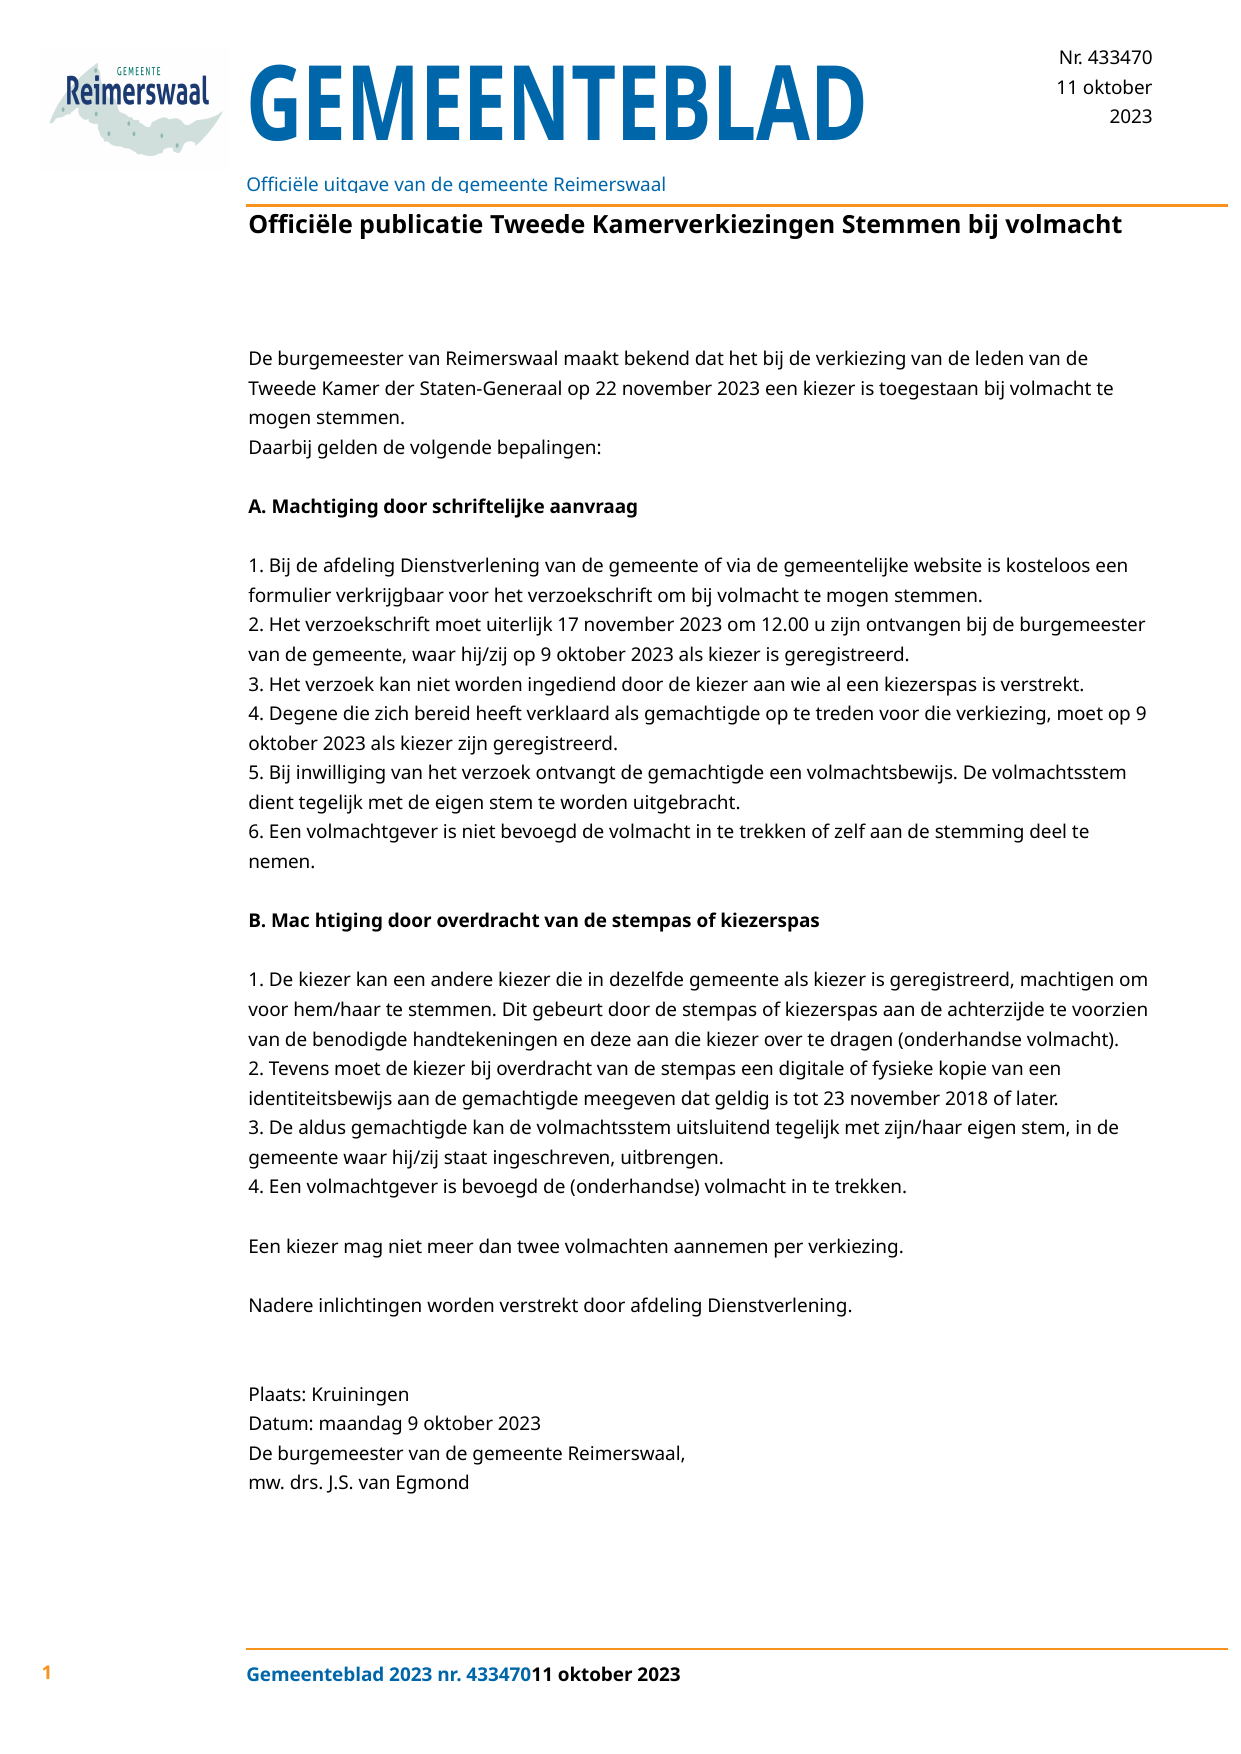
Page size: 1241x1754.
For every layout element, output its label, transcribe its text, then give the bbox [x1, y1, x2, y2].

text 3. De aldus gemachtigde kan de volmachtsstem uitsluitend tegelijk met zijn/haar eigen stem, in de gemeente waar hij/zij staat ingeschreven, uitbrengen. [248, 1114, 1152, 1170]
text 3. Het verzoek kan niet worden ingediend door de kiezer aan wie al een kiezerspas is verstrekt. [248, 671, 1152, 696]
text 4. Degene die zich bereid heeft verklaard als gemachtigde op te treden voor die verkiezing, moet op 9 oktober 2023 als kiezer zijn geregistreerd. [248, 700, 1152, 756]
text Plaats: Kruiningen [248, 1381, 1152, 1406]
text 5. Bij inwilliging van het verzoek ontvangt de gemachtigde een volmachtsbewijs. De volmachtsstem dient tegelijk met de eigen stem te worden uitgebracht. [248, 759, 1152, 815]
text 4. Een volmachtgever is bevoegd de (onderhandse) volmacht in te trekken. [248, 1174, 1152, 1199]
text De burgemeester van Reimerswaal maakt bekend dat het bij de verkiezing van de leden van de Tweede Kamer der Staten-Generaal op 22 november 2023 een kiezer is toegestaan bij volmacht te mogen stemmen. [248, 345, 1152, 430]
text 1. Bij de afdeling Dienstverlening van de gemeente of via de gemeentelijke website is kosteloos een formulier verkrijgbaar voor het verzoekschrift om bij volmacht te mogen stemmen. [248, 552, 1152, 608]
text 6. Een volmachtgever is niet bevoegd de volmacht in te trekken of zelf aan de stemming deel te nemen. [248, 819, 1152, 874]
text 2. Het verzoekschrift moet uiterlijk 17 november 2023 om 12.00 u zijn ontvangen bij de burgemeester van de gemeente, waar hij/zij op 9 oktober 2023 als kiezer is geregistreerd. [248, 612, 1152, 667]
text Nadere inlichtingen worden verstrekt door afdeling Dienstverlening. [248, 1292, 1152, 1318]
text 1. De kiezer kan een andere kiezer die in dezelfde gemeente als kiezer is geregistreerd, machtigen om voor hem/haar te stemmen. Dit gebeurt door de stempas of kiezerspas aan de achterzijde te voorzien van de benodigde handtekeningen en deze aan die kiezer over te dragen (onderhandse volmacht). [248, 967, 1152, 1051]
text A. Machtiging door schriftelijke aanvraag [248, 493, 1152, 519]
picture [41, 47, 231, 172]
text Datum: maandag 9 oktober 2023 [248, 1410, 1152, 1436]
text B. Mac htiging door overdracht van de stempas of kiezerspas [248, 907, 1152, 933]
text Een kiezer mag niet meer dan twee volmachten aannemen per verkiezing. [248, 1233, 1152, 1258]
text Officiële publicatie Tweede Kamerverkiezingen Stemmen bij volmacht [248, 207, 1152, 241]
text mw. drs. J.S. van Egmond [248, 1469, 1152, 1495]
text Daarbij gelden de volgende bepalingen: [248, 434, 1152, 460]
text 2. Tevens moet de kiezer bij overdracht van de stempas een digitale of fysieke kopie van een identiteitsbewijs aan de gemachtigde meegeven dat geldig is tot 23 november 2018 of later. [248, 1055, 1152, 1111]
text De burgemeester van de gemeente Reimerswaal, [248, 1440, 1152, 1466]
